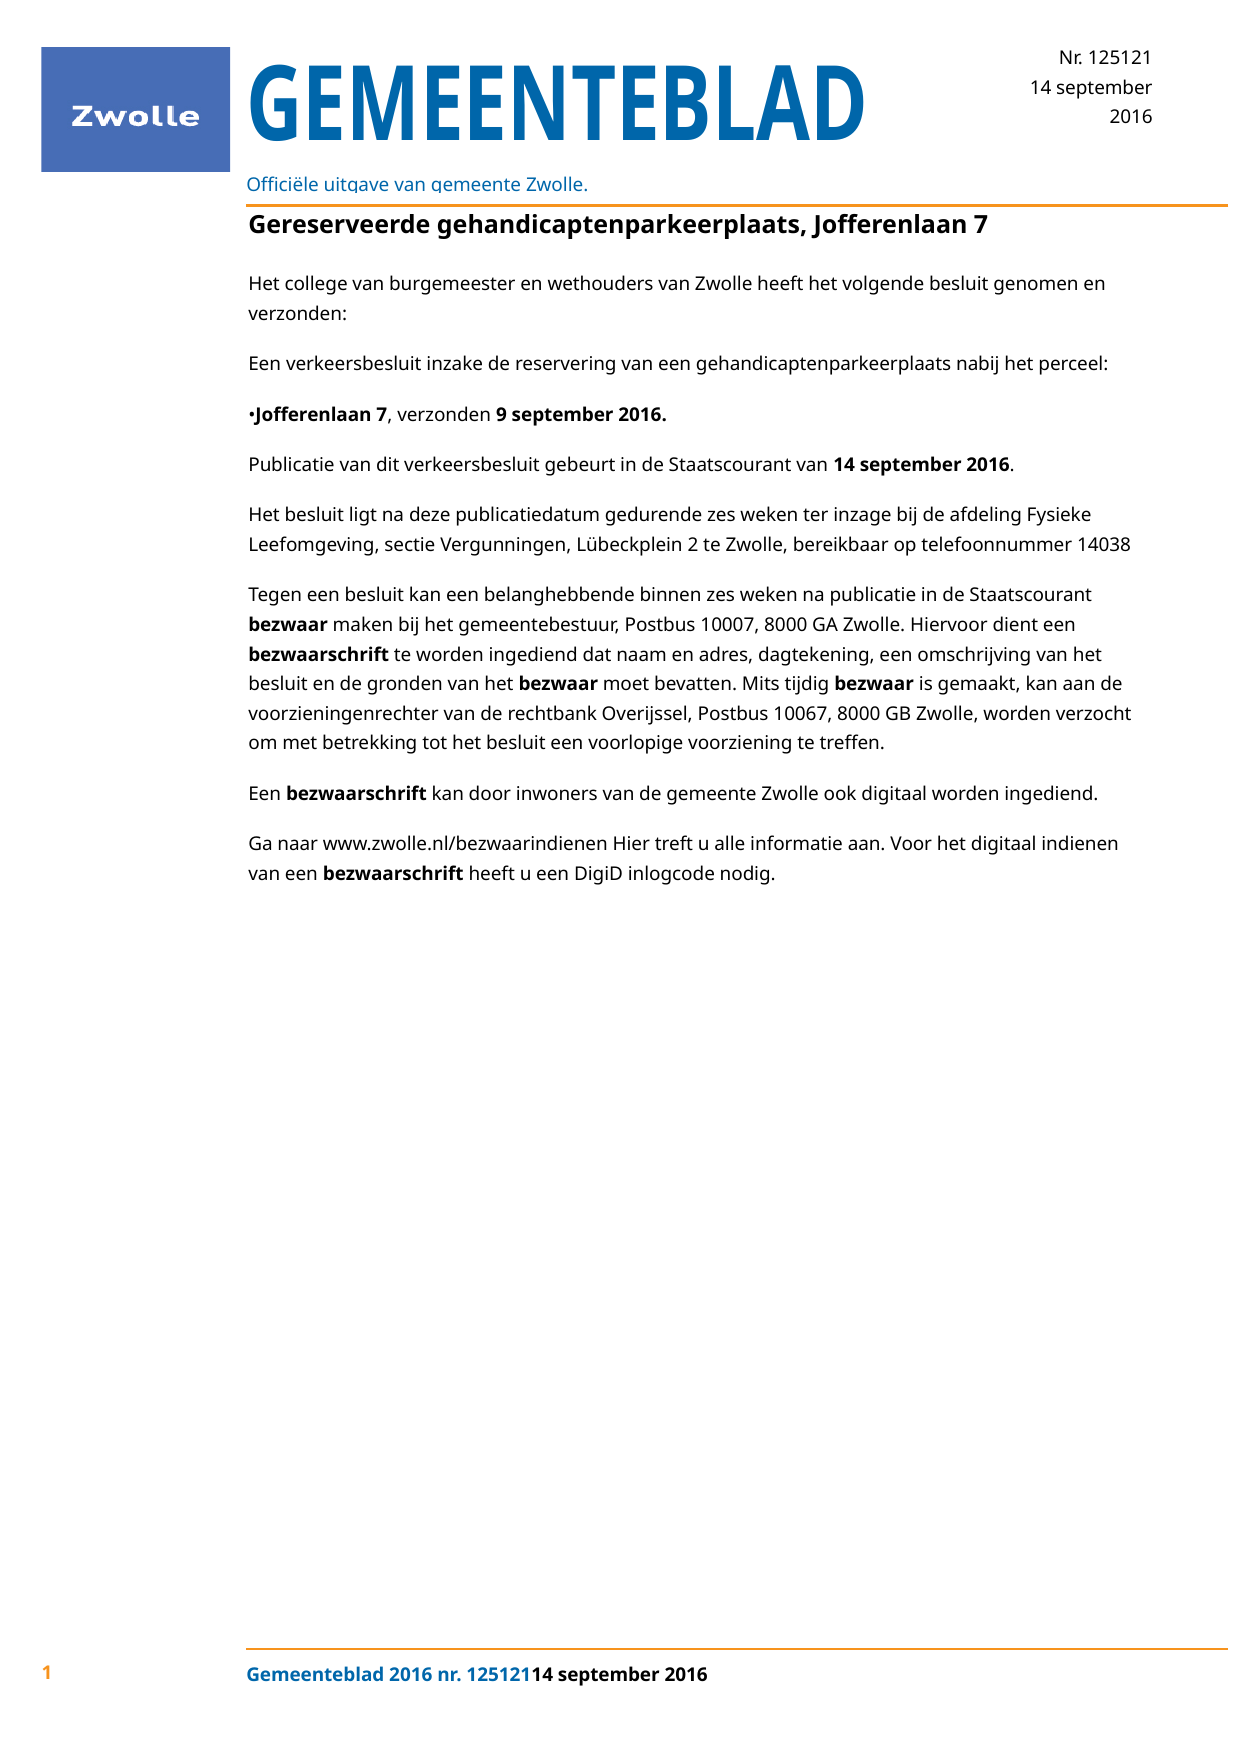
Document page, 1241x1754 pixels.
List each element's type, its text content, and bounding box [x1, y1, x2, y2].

text •Jofferenlaan 7, verzonden 9 september 2016. [248, 401, 1152, 426]
picture [41, 47, 231, 172]
text Gereserveerde gehandicaptenparkeerplaats, Jofferenlaan 7 [248, 207, 1152, 241]
text Ga naar www.zwolle.nl/bezwaarindienen Hier treft u alle informatie aan. Voor het digitaal indienen van een bezwaarschrift heeft u een DigiD inlogcode nodig. [248, 830, 1152, 886]
text Het college van burgemeester en wethouders van Zwolle heeft het volgende besluit genomen en verzonden: [248, 270, 1152, 326]
text Een verkeersbesluit inzake de reservering van een gehandicaptenparkeerplaats nabij het perceel: [248, 350, 1152, 376]
text Publicatie van dit verkeersbesluit gebeurt in de Staatscourant van 14 september 2016. [248, 451, 1152, 477]
text Een bezwaarschrift kan door inwoners van de gemeente Zwolle ook digitaal worden ingediend. [248, 780, 1152, 806]
text Tegen een besluit kan een belanghebbende binnen zes weken na publicatie in de Staatscourant bezwaar maken bij het gemeentebestuur, Postbus 10007, 8000 GA Zwolle. Hiervoor dient een bezwaarschrift te worden ingediend dat naam en adres, dagtekening, een omschrijving van het besluit en de gronden van het bezwaar moet bevatten. Mits tijdig bezwaar is gemaakt, kan aan de voorzieningenrechter van de rechtbank Overijssel, Postbus 10067, 8000 GB Zwolle, worden verzocht om met betrekking tot het besluit een voorlopige voorziening te treffen. [248, 582, 1152, 755]
text Het besluit ligt na deze publicatiedatum gedurende zes weken ter inzage bij de afdeling Fysieke Leefomgeving, sectie Vergunningen, Lübeckplein 2 te Zwolle, bereikbaar op telefoonnummer 14038 [248, 502, 1152, 557]
